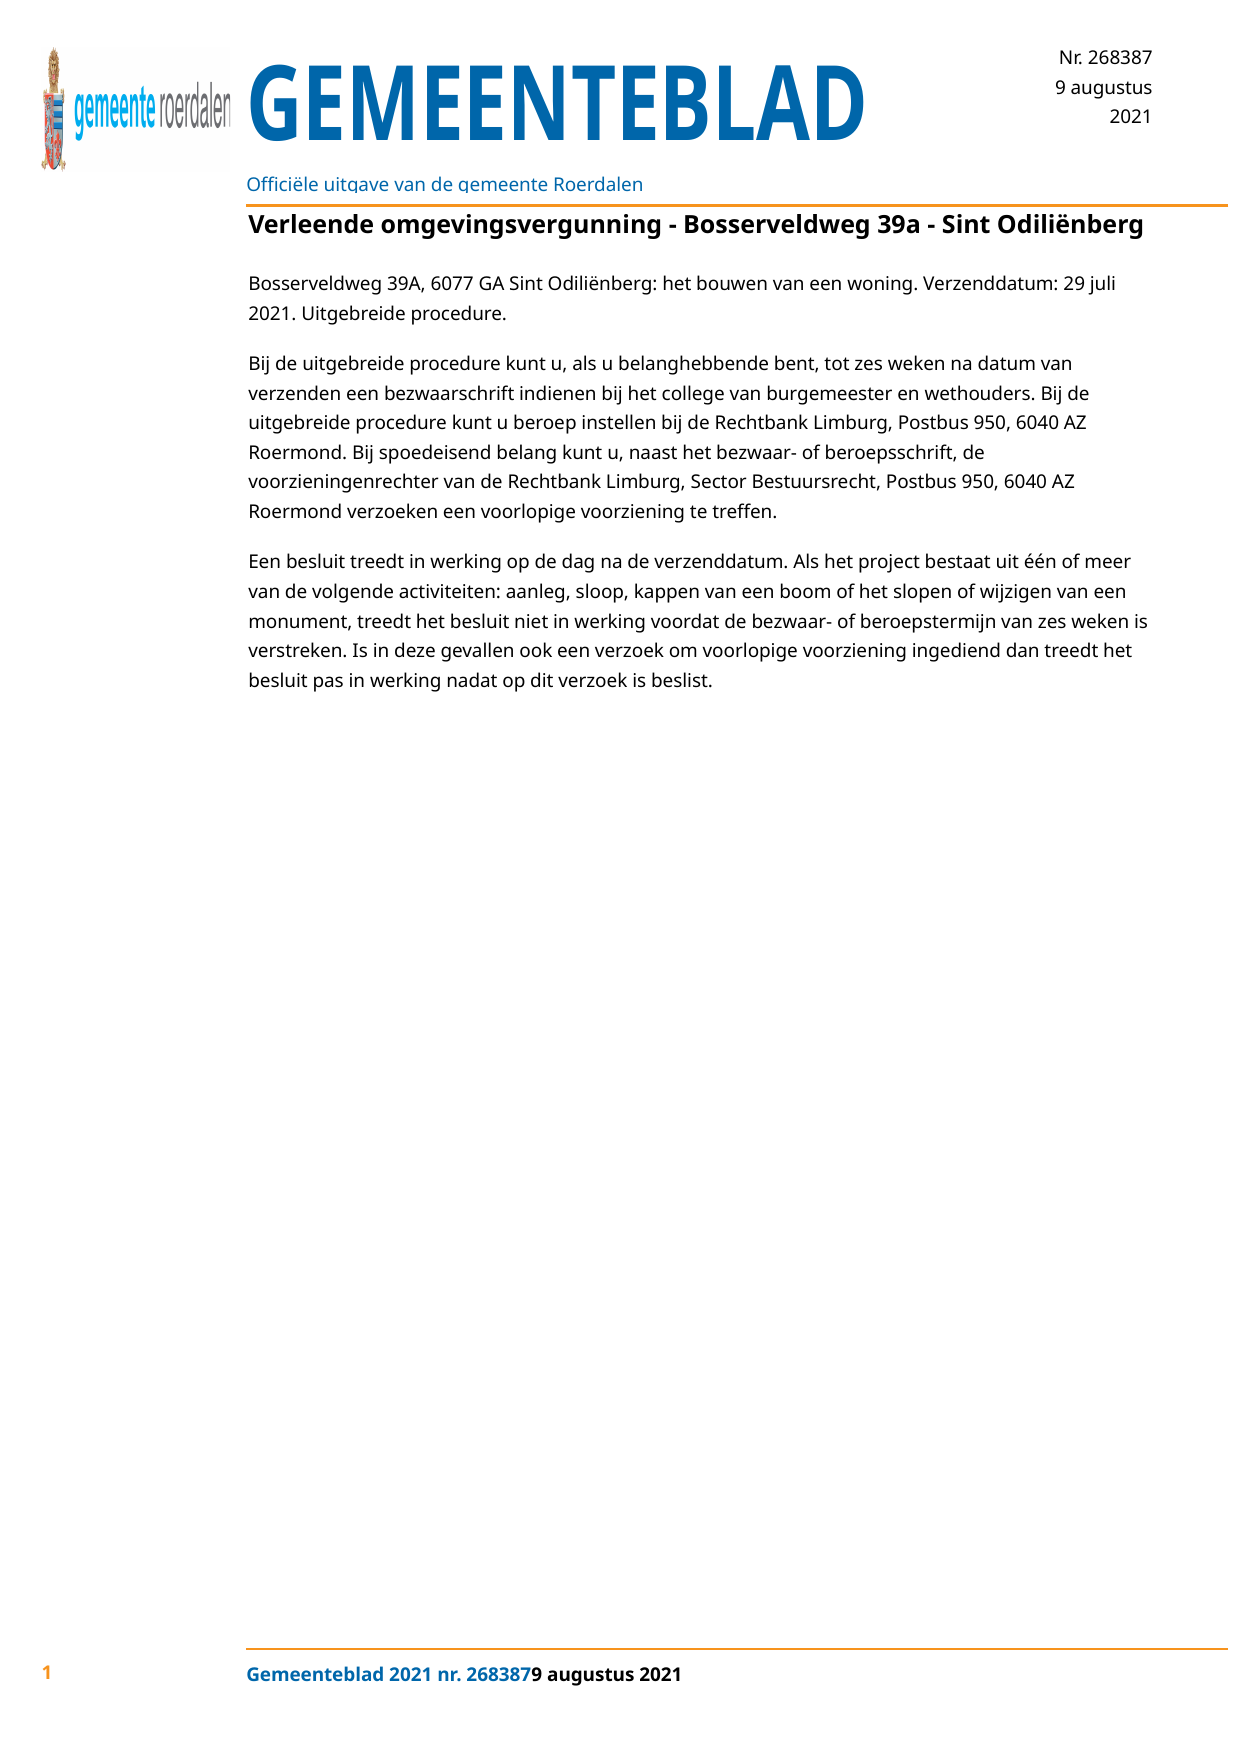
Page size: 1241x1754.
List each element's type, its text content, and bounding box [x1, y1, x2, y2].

text Verleende omgevingsvergunning - Bosserveldweg 39a - Sint Odiliënberg [248, 207, 1152, 241]
text Bosserveldweg 39A, 6077 GA Sint Odiliënberg: het bouwen van een woning. Verzenddatum: 29 juli 2021. Uitgebreide procedure. [248, 270, 1152, 326]
picture [41, 47, 231, 172]
text Bij de uitgebreide procedure kunt u, als u belanghebbende bent, tot zes weken na datum van verzenden een bezwaarschrift indienen bij het college van burgemeester en wethouders. Bij de uitgebreide procedure kunt u beroep instellen bij de Rechtbank Limburg, Postbus 950, 6040 AZ Roermond. Bij spoedeisend belang kunt u, naast het bezwaar- of beroepsschrift, de voorzieningenrechter van de Rechtbank Limburg, Sector Bestuursrecht, Postbus 950, 6040 AZ Roermond verzoeken een voorlopige voorziening te treffen. [248, 350, 1152, 524]
text Een besluit treedt in werking op de dag na de verzenddatum. Als het project bestaat uit één of meer van de volgende activiteiten: aanleg, sloop, kappen van een boom of het slopen of wijzigen van een monument, treedt het besluit niet in werking voordat de bezwaar- of beroepstermijn van zes weken is verstreken. Is in deze gevallen ook een verzoek om voorlopige voorziening ingediend dan treedt het besluit pas in werking nadat op dit verzoek is beslist. [248, 549, 1152, 693]
